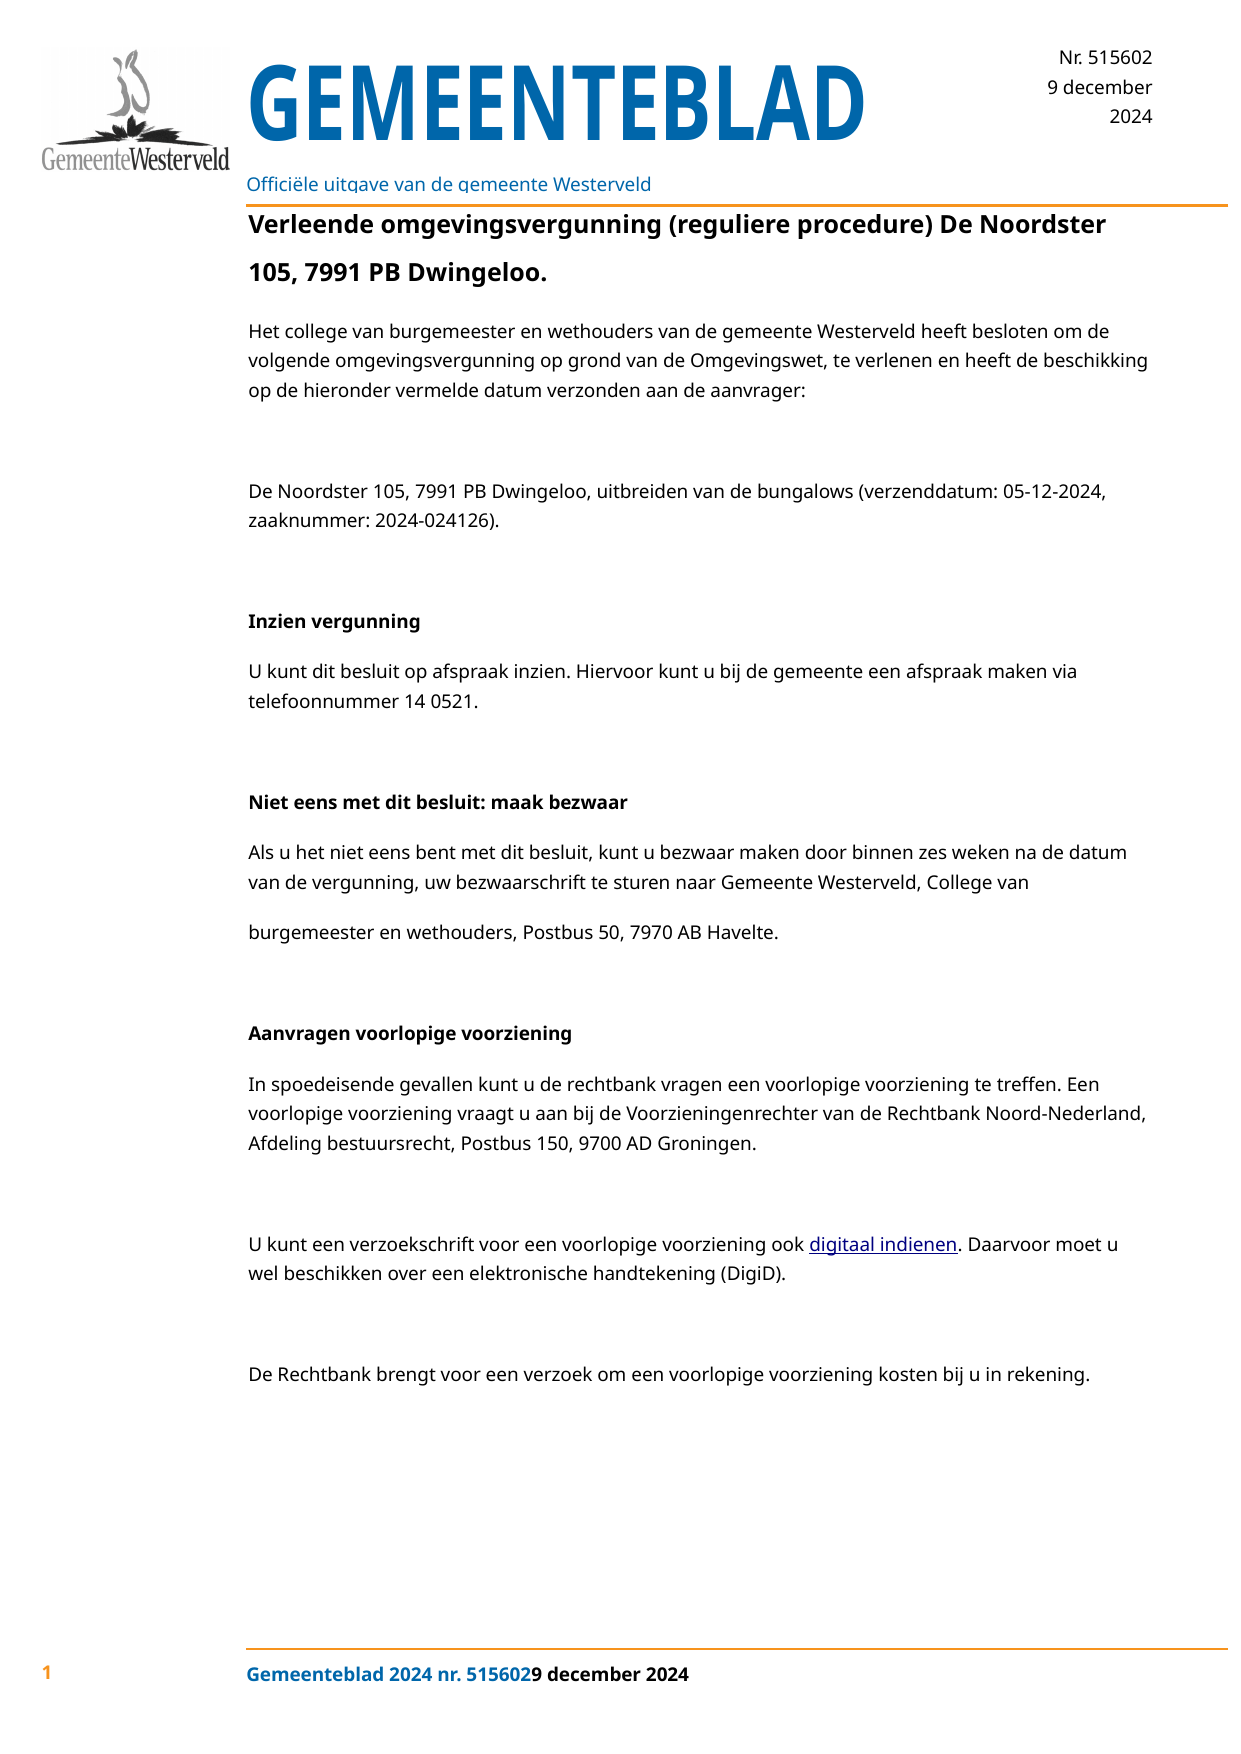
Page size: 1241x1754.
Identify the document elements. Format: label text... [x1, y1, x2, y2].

text U kunt dit besluit op afspraak inzien. Hiervoor kunt u bij de gemeente een afspraak maken via telefoonnummer 14 0521. [248, 659, 1152, 714]
text Niet eens met dit besluit: maak bezwaar [248, 789, 1152, 815]
text Het college van burgemeester en wethouders van de gemeente Westerveld heeft besloten om de volgende omgevingsvergunning op grond van de Omgevingswet, te verlenen en heeft de beschikking op de hieronder vermelde datum verzonden aan de aanvrager: [248, 318, 1152, 403]
text burgemeester en wethouders, Postbus 50, 7970 AB Havelte. [248, 919, 1152, 945]
text Inzien vergunning [248, 608, 1152, 634]
text De Noordster 105, 7991 PB Dwingeloo, uitbreiden van de bungalows (verzenddatum: 05-12-2024, zaaknummer: 2024-024126). [248, 478, 1152, 533]
text De Rechtbank brengt voor een verzoek om een voorlopige voorziening kosten bij u in rekening. [248, 1361, 1152, 1387]
text In spoedeisende gevallen kunt u de rechtbank vragen een voorlopige voorziening te treffen. Een voorlopige voorziening vraagt u aan bij de Voorzieningenrechter van de Rechtbank Noord-Nederland, Afdeling bestuursrecht, Postbus 150, 9700 AD Groningen. [248, 1071, 1152, 1156]
text Aanvragen voorlopige voorziening [248, 1020, 1152, 1046]
text Verleende omgevingsvergunning (reguliere procedure) De Noordster 105, 7991 PB Dwingeloo. [248, 207, 1152, 288]
text U kunt een verzoekschrift voor een voorlopige voorziening ook digitaal indienen. Daarvoor moet u wel beschikken over een elektronische handtekening (DigiD). [248, 1231, 1152, 1286]
text Als u het niet eens bent met dit besluit, kunt u bezwaar maken door binnen zes weken na de datum van de vergunning, uw bezwaarschrift te sturen naar Gemeente Westerveld, College van [248, 839, 1152, 895]
picture [41, 47, 231, 172]
